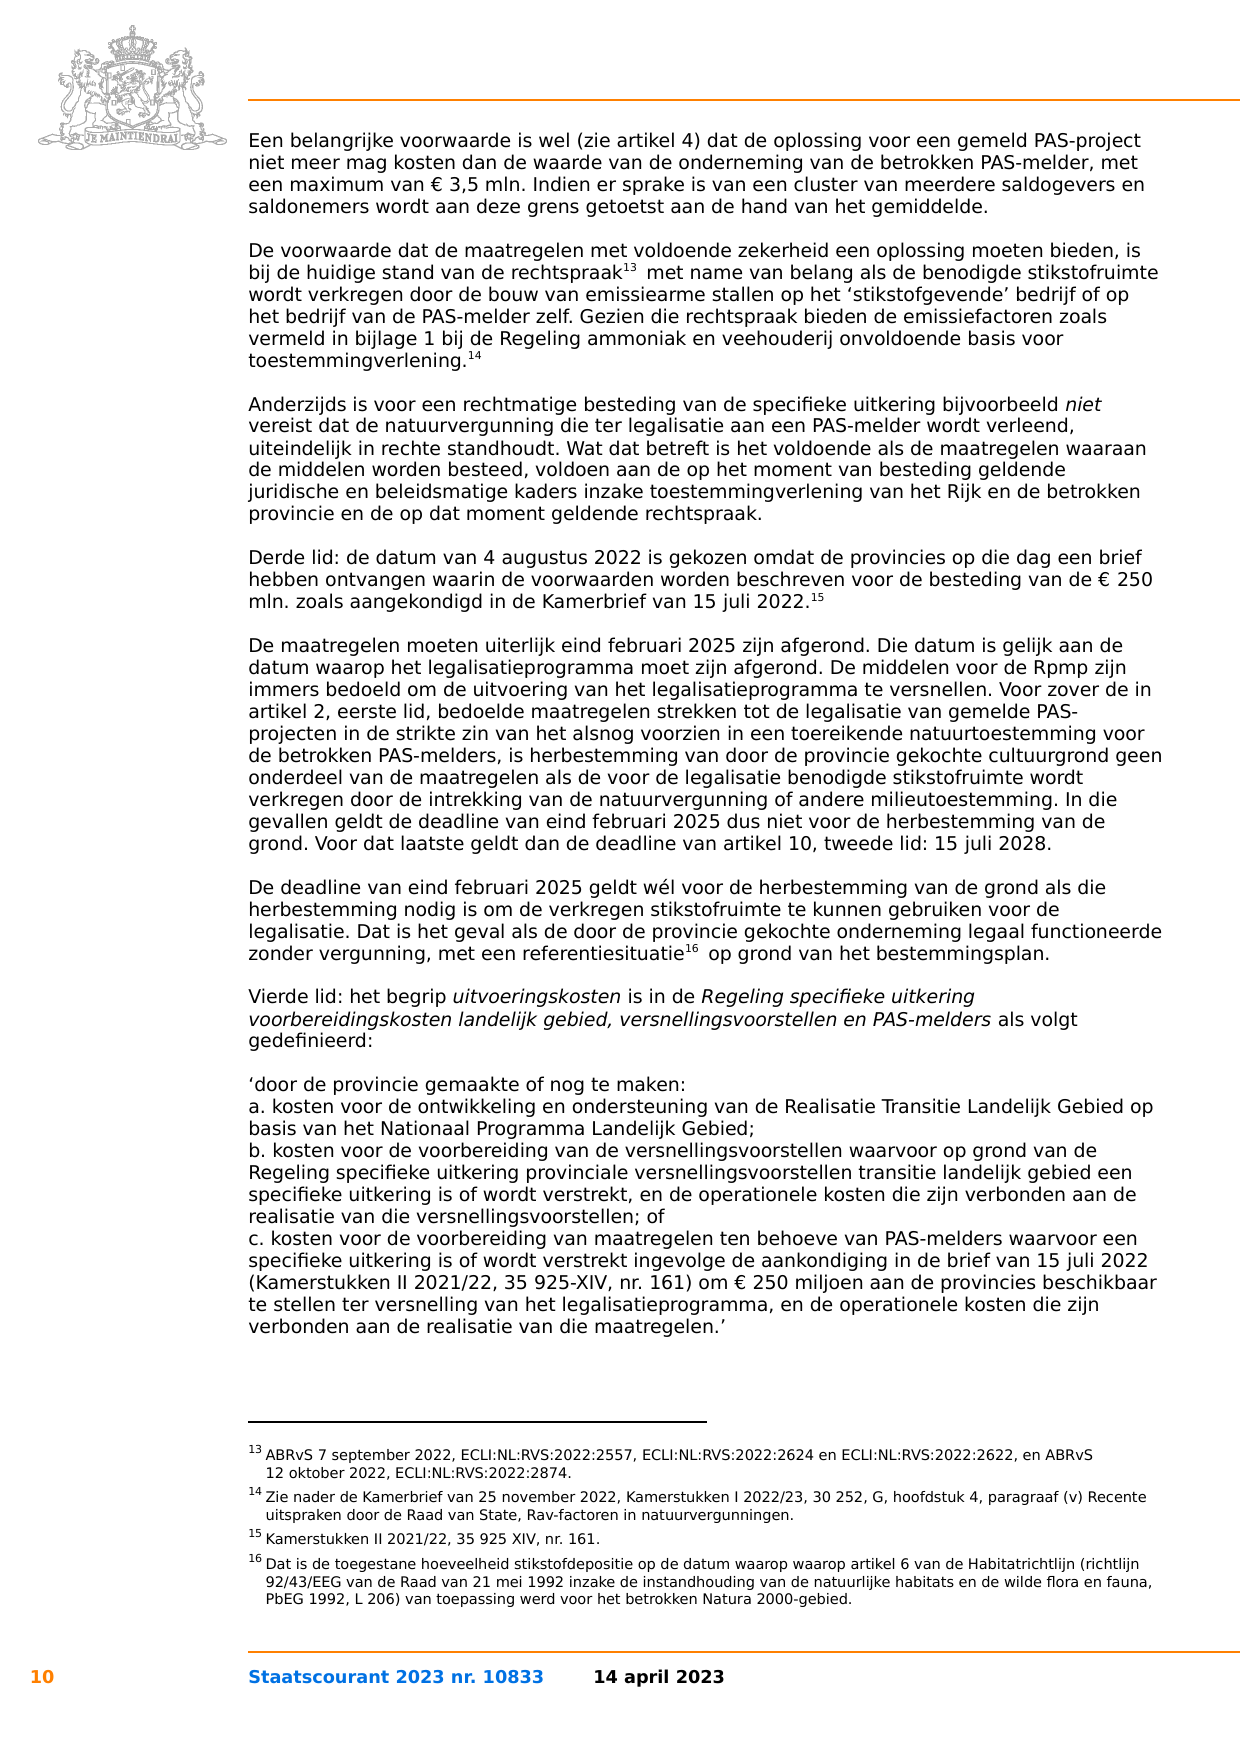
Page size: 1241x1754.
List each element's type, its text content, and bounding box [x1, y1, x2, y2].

text c. kosten voor de voorbereiding van maatregelen ten behoeve van PAS-melders waarvoor een specifieke uitkering is of wordt verstrekt ingevolge de aankondiging in de brief van 15 juli 2022 (Kamerstukken II 2021/22, 35 925-XIV, nr. 161) om € 250 miljoen aan de provincies beschikbaar te stellen ter versnelling van het legalisatieprogramma, en de operationele kosten die zijn verbonden aan de realisatie van die maatregelen.’ [248, 1228, 1163, 1338]
text Een belangrijke voorwaarde is wel (zie artikel 4) dat de oplossing voor een gemeld PAS-project niet meer mag kosten dan de waarde van de onderneming van de betrokken PAS-melder, met een maximum van € 3,5 mln. Indien er sprake is van een cluster van meerdere saldogevers en saldonemers wordt aan deze grens getoetst aan de hand van het gemiddelde. [248, 130, 1163, 218]
text ABRvS 7 september 2022, ECLI:NL:RVS:2022:2557, ECLI:NL:RVS:2022:2624 en ECLI:NL:RVS:2022:2622, en ABRvS 12 oktober 2022, ECLI:NL:RVS:2022:2874. [248, 1443, 1163, 1482]
text b. kosten voor de voorbereiding van de versnellingsvoorstellen waarvoor op grond van de Regeling specifieke uitkering provinciale versnellingsvoorstellen transitie landelijk gebied een specifieke uitkering is of wordt verstrekt, en de operationele kosten die zijn verbonden aan de realisatie van die versnellingsvoorstellen; of [248, 1140, 1163, 1228]
text Anderzijds is voor een rechtmatige besteding van de specifieke uitkering bijvoorbeeld niet vereist dat de natuurvergunning die ter legalisatie aan een PAS-melder wordt verleend, uiteindelijk in rechte standhoudt. Wat dat betreft is het voldoende als de maatregelen waaraan de middelen worden besteed, voldoen aan de op het moment van besteding geldende juridische en beleidsmatige kaders inzake toestemmingverlening van het Rijk en de betrokken provincie en de op dat moment geldende rechtspraak. [248, 393, 1163, 525]
picture [38, 25, 227, 150]
text Zie nader de Kamerbrief van 25 november 2022, Kamerstukken I 2022/23, 30 252, G, hoofdstuk 4, paragraaf (v) Recente uitspraken door de Raad van State, Rav-factoren in natuurvergunningen. [248, 1485, 1163, 1524]
text De voorwaarde dat de maatregelen met voldoende zekerheid een oplossing moeten bieden, is bij de huidige stand van de rechtspraak met name van belang als de benodigde stikstofruimte wordt verkregen door de bouw van emissiearme stallen op het ‘stikstofgevende’ bedrijf of op het bedrijf van de PAS-melder zelf. Gezien die rechtspraak bieden de emissiefactoren zoals vermeld in bijlage 1 bij de Regeling ammoniak en veehouderij onvoldoende basis voor toestemmingverlening. [248, 240, 1163, 372]
text De deadline van eind februari 2025 geldt wél voor de herbestemming van de grond als die herbestemming nodig is om de verkregen stikstofruimte te kunnen gebruiken voor de legalisatie. Dat is het geval als de door de provincie gekochte onderneming legaal functioneerde zonder vergunning, met een referentiesituatie op grond van het bestemmingsplan. [248, 877, 1163, 964]
text a. kosten voor de ontwikkeling en ondersteuning van de Realisatie Transitie Landelijk Gebied op basis van het Nationaal Programma Landelijk Gebied; [248, 1096, 1163, 1140]
text ‘door de provincie gemaakte of nog te maken: [248, 1074, 1163, 1096]
text De maatregelen moeten uiterlijk eind februari 2025 zijn afgerond. Die datum is gelijk aan de datum waarop het legalisatieprogramma moet zijn afgerond. De middelen voor de Rpmp zijn immers bedoeld om de uitvoering van het legalisatieprogramma te versnellen. Voor zover de in artikel 2, eerste lid, bedoelde maatregelen strekken tot de legalisatie van gemelde PAS-projecten in de strikte zin van het alsnog voorzien in een toereikende natuurtoestemming voor de betrokken PAS-melders, is herbestemming van door de provincie gekochte cultuurgrond geen onderdeel van de maatregelen als de voor de legalisatie benodigde stikstofruimte wordt verkregen door de intrekking van de natuurvergunning of andere milieutoestemming. In die gevallen geldt de deadline van eind februari 2025 dus niet voor de herbestemming van de grond. Voor dat laatste geldt dan de deadline van artikel 10, tweede lid: 15 juli 2028. [248, 635, 1163, 855]
text Dat is de toegestane hoeveelheid stikstofdepositie op de datum waarop waarop artikel 6 van de Habitatrichtlijn (richtlijn 92/43/EEG van de Raad van 21 mei 1992 inzake de instandhouding van de natuurlijke habitats en de wilde flora en fauna, PbEG 1992, L 206) van toepassing werd voor het betrokken Natura 2000-gebied. [248, 1552, 1163, 1608]
text Kamerstukken II 2021/22, 35 925 XIV, nr. 161. [248, 1527, 1163, 1549]
text Derde lid: de datum van 4 augustus 2022 is gekozen omdat de provincies op die dag een brief hebben ontvangen waarin de voorwaarden worden beschreven voor de besteding van de € 250 mln. zoals aangekondigd in de Kamerbrief van 15 juli 2022. [248, 547, 1163, 613]
text Vierde lid: het begrip uitvoeringskosten is in de Regeling specifieke uitkering voorbereidingskosten landelijk gebied, versnellingsvoorstellen en PAS-melders als volgt gedefinieerd: [248, 986, 1163, 1052]
